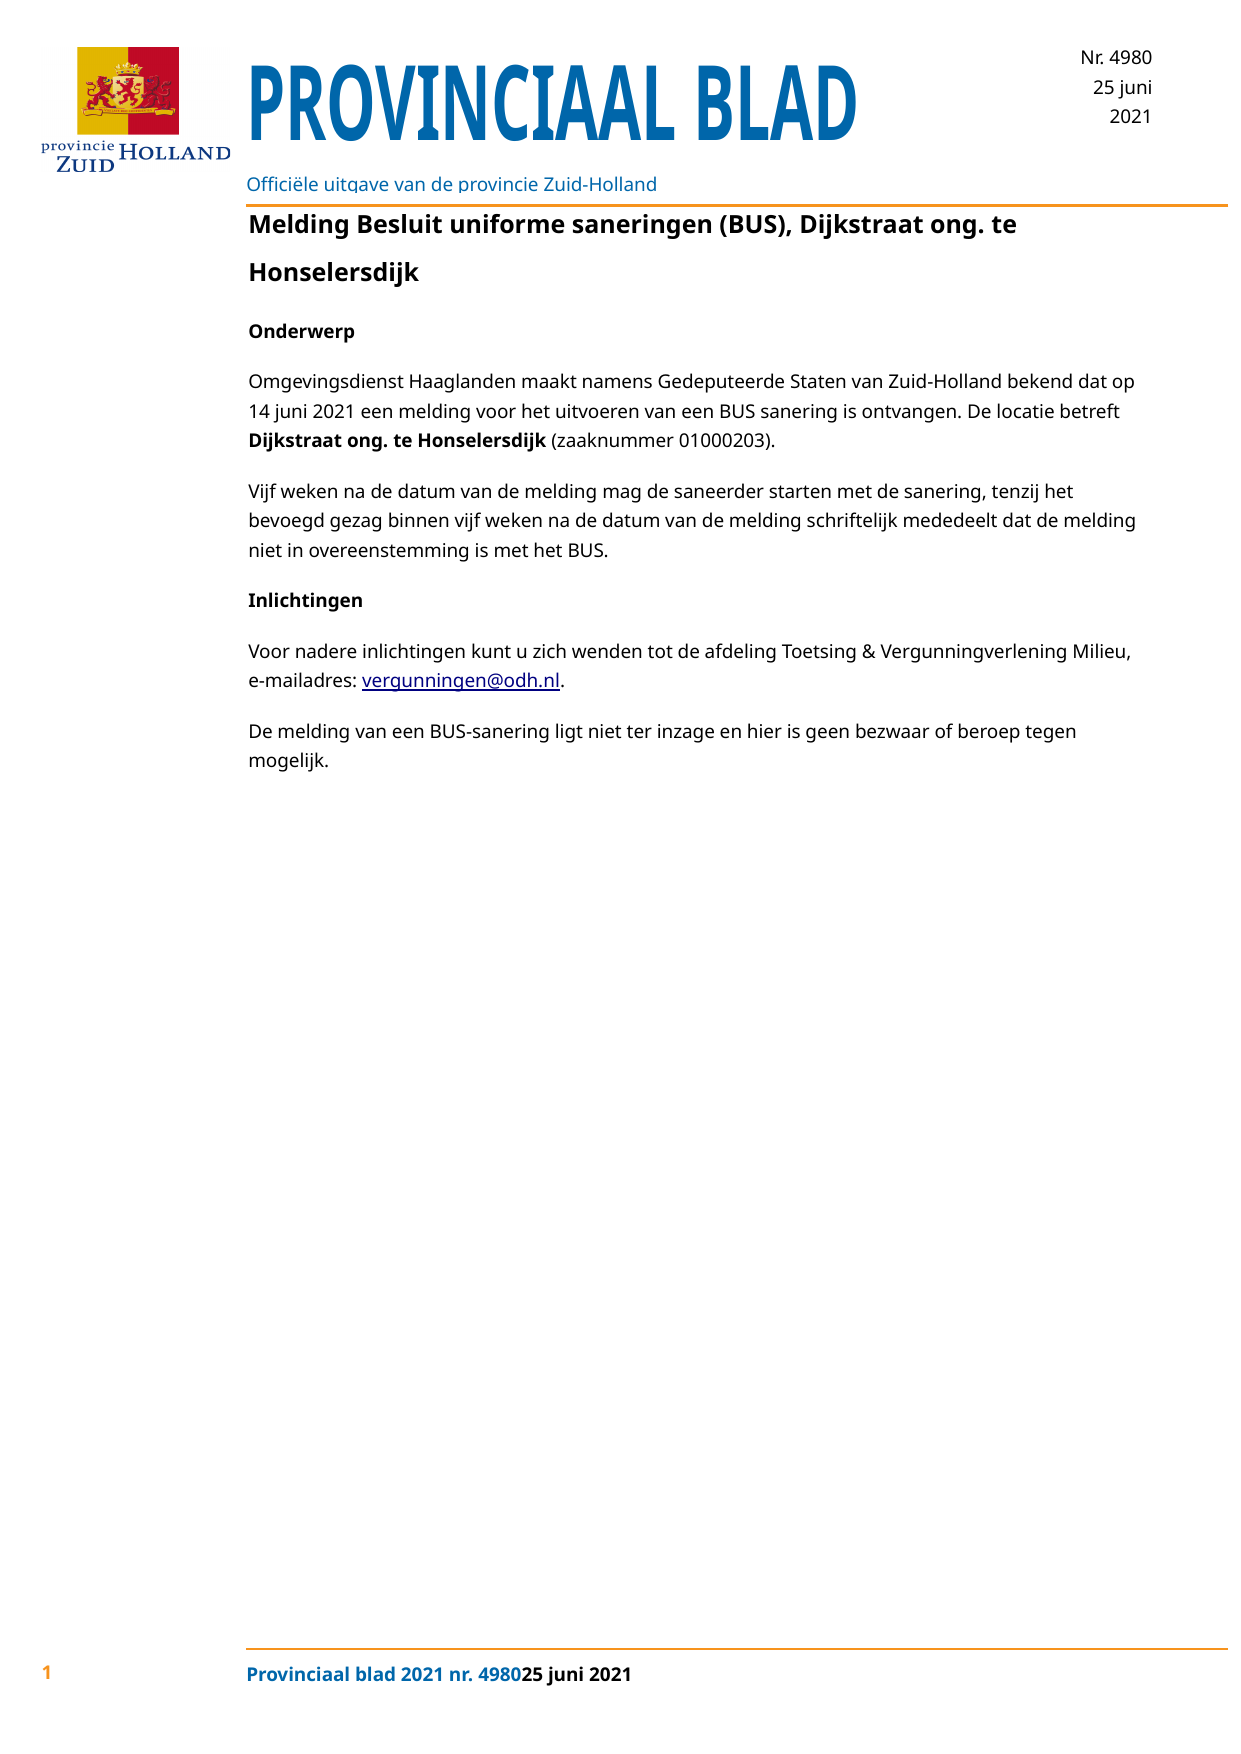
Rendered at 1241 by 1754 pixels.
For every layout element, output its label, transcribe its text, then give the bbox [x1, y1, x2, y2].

picture [41, 47, 231, 172]
text Vijf weken na de datum van de melding mag de saneerder starten met de sanering, tenzij het bevoegd gezag binnen vijf weken na de datum van de melding schriftelijk mededeelt dat de melding niet in overeenstemming is met het BUS. [248, 478, 1152, 563]
text Onderwerp [248, 318, 1152, 344]
text Inlichtingen [248, 587, 1152, 613]
text Voor nadere inlichtingen kunt u zich wenden tot de afdeling Toetsing & Vergunningverlening Milieu, e-mailadres: vergunningen@odh.nl. [248, 638, 1152, 693]
text De melding van een BUS-sanering ligt niet ter inzage en hier is geen bezwaar of beroep tegen mogelijk. [248, 718, 1152, 773]
text Omgevingsdienst Haaglanden maakt namens Gedeputeerde Staten van Zuid-Holland bekend dat op 14 juni 2021 een melding voor het uitvoeren van een BUS sanering is ontvangen. De locatie betreft Dijkstraat ong. te Honselersdijk (zaaknummer 01000203). [248, 368, 1152, 453]
text Melding Besluit uniforme saneringen (BUS), Dijkstraat ong. te Honselersdijk [248, 207, 1152, 288]
